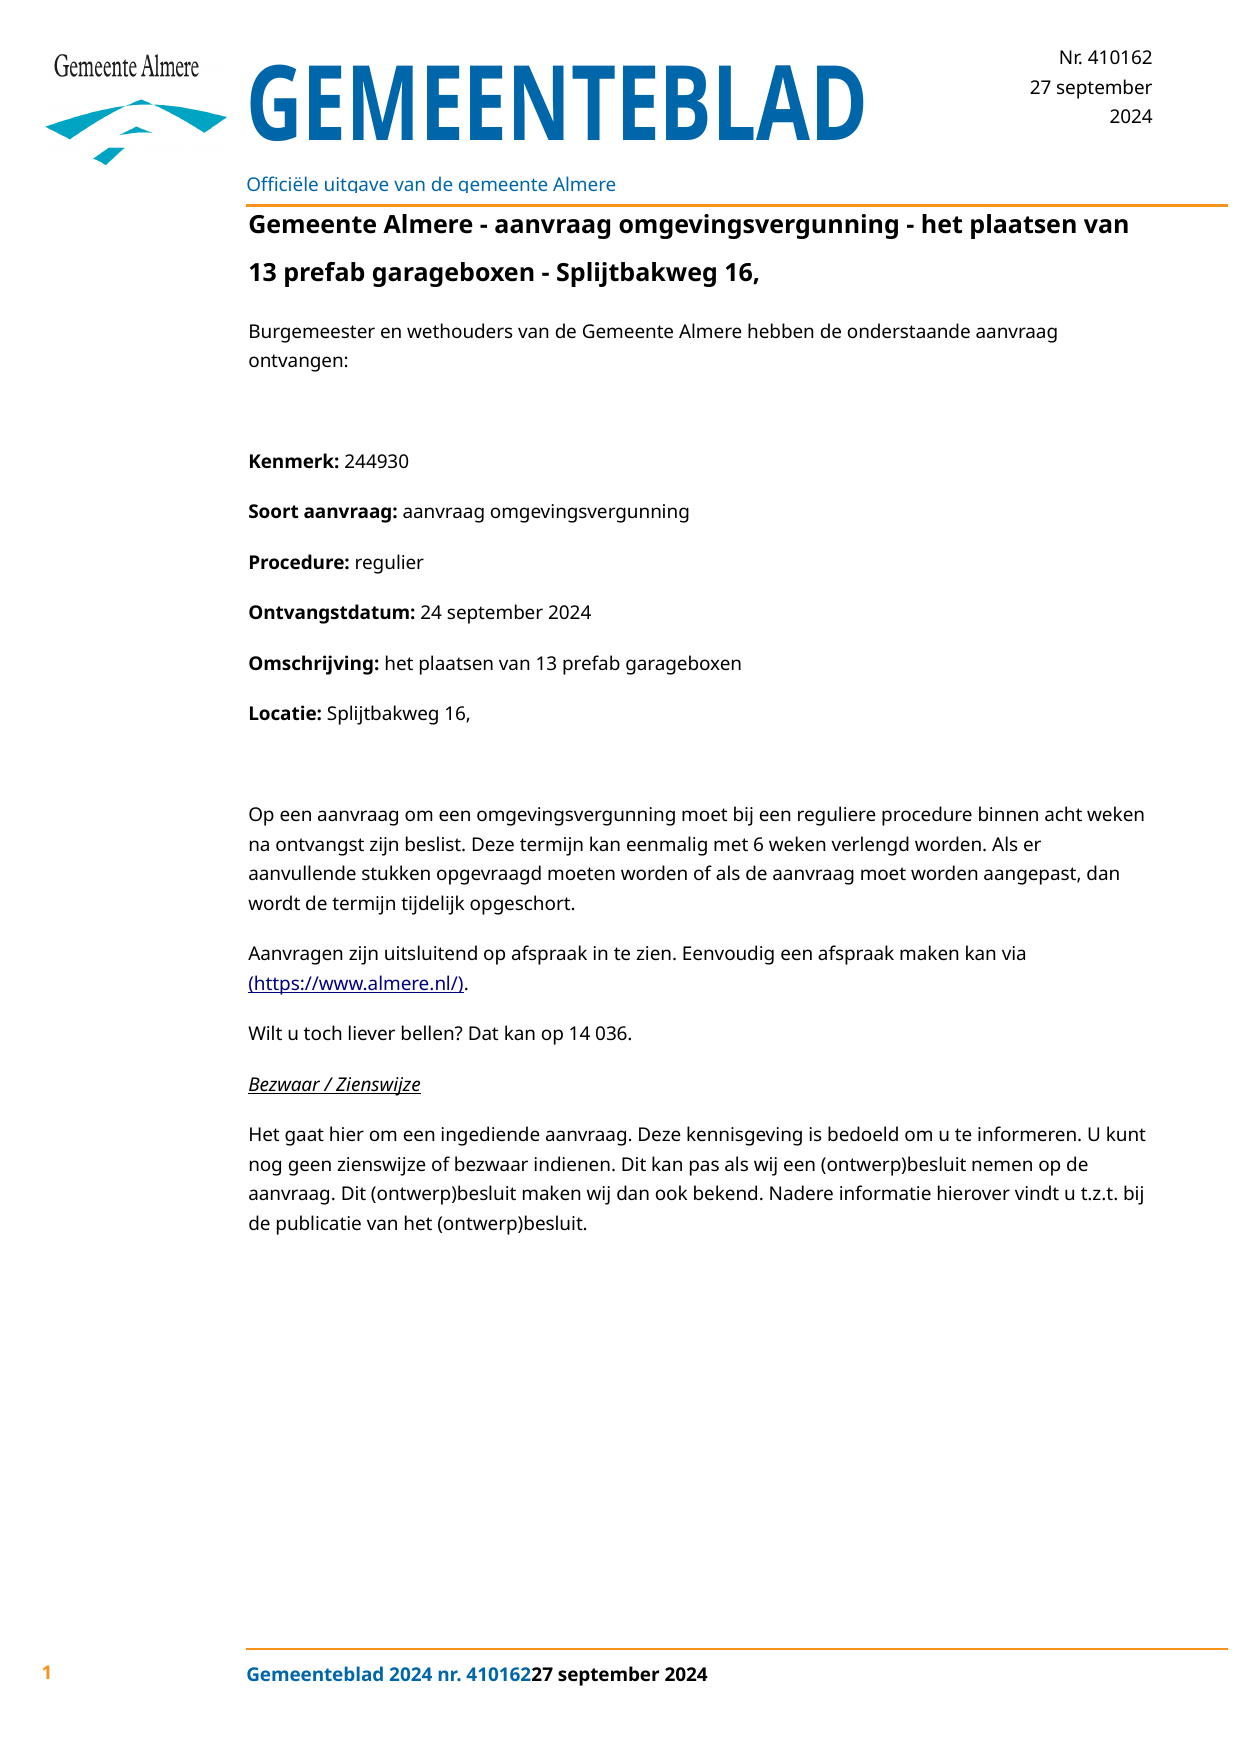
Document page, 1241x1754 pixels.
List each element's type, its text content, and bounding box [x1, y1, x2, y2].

text Procedure: regulier [248, 549, 1152, 575]
text Bezwaar / Zienswijze [248, 1071, 1152, 1097]
text Soort aanvraag: aanvraag omgevingsvergunning [248, 499, 1152, 524]
text Kenmerk: 244930 [248, 448, 1152, 474]
text Locatie: Splijtbakweg 16, [248, 700, 1152, 726]
picture [41, 47, 231, 172]
text Aanvragen zijn uitsluitend op afspraak in te zien. Eenvoudig een afspraak maken kan via (https://www.almere.nl/). [248, 940, 1152, 996]
text Omschrijving: het plaatsen van 13 prefab garageboxen [248, 650, 1152, 676]
text Burgemeester en wethouders van de Gemeente Almere hebben de onderstaande aanvraag ontvangen: [248, 318, 1152, 373]
text Op een aanvraag om een omgevingsvergunning moet bij een reguliere procedure binnen acht weken na ontvangst zijn beslist. Deze termijn kan eenmalig met 6 weken verlengd worden. Als er aanvullende stukken opgevraagd moeten worden of als de aanvraag moet worden aangepast, dan wordt de termijn tijdelijk opgeschort. [248, 801, 1152, 916]
text Het gaat hier om een ingediende aanvraag. Deze kennisgeving is bedoeld om u te informeren. U kunt nog geen zienswijze of bezwaar indienen. Dit kan pas als wij een (ontwerp)besluit nemen op de aanvraag. Dit (ontwerp)besluit maken wij dan ook bekend. Nadere informatie hierover vindt u t.z.t. bij de publicatie van het (ontwerp)besluit. [248, 1121, 1152, 1236]
text Ontvangstdatum: 24 september 2024 [248, 599, 1152, 625]
text Wilt u toch liever bellen? Dat kan op 14 036. [248, 1020, 1152, 1046]
text Gemeente Almere - aanvraag omgevingsvergunning - het plaatsen van 13 prefab garageboxen - Splijtbakweg 16, [248, 207, 1152, 288]
